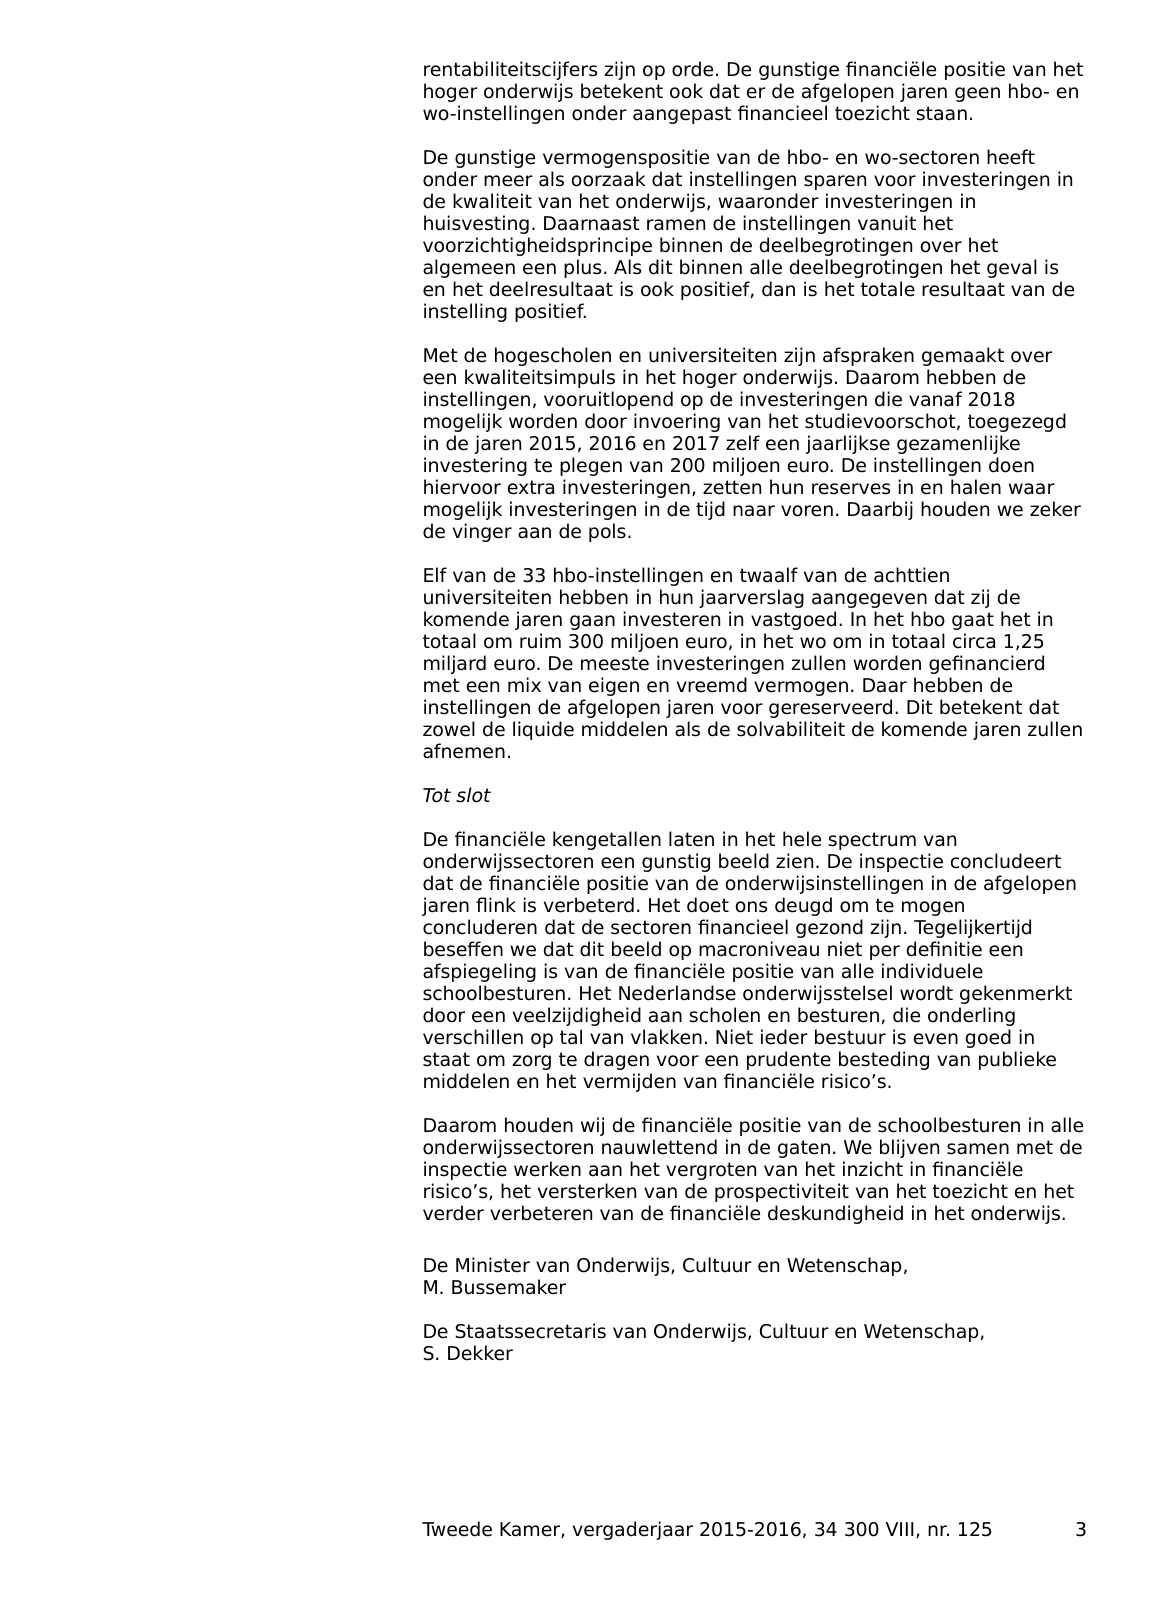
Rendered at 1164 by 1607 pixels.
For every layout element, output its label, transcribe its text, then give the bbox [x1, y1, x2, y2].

text De Staatssecretaris van Onderwijs, Cultuur en Wetenschap, S. Dekker [422, 1321, 1087, 1365]
text rentabiliteitscijfers zijn op orde. De gunstige financiële positie van het hoger onderwijs betekent ook dat er de afgelopen jaren geen hbo- en wo-instellingen onder aangepast financieel toezicht staan. [422, 59, 1087, 125]
text Elf van de 33 hbo-instellingen en twaalf van de achttien universiteiten hebben in hun jaarverslag aangegeven dat zij de komende jaren gaan investeren in vastgoed. In het hbo gaat het in totaal om ruim 300 miljoen euro, in het wo om in totaal circa 1,25 miljard euro. De meeste investeringen zullen worden gefinancierd met een mix van eigen en vreemd vermogen. Daar hebben de instellingen de afgelopen jaren voor gereserveerd. Dit betekent dat zowel de liquide middelen als de solvabiliteit de komende jaren zullen afnemen. [422, 565, 1087, 763]
text De gunstige vermogenspositie van de hbo- en wo-sectoren heeft onder meer als oorzaak dat instellingen sparen voor investeringen in de kwaliteit van het onderwijs, waaronder investeringen in huisvesting. Daarnaast ramen de instellingen vanuit het voorzichtigheidsprincipe binnen de deelbegrotingen over het algemeen een plus. Als dit binnen alle deelbegrotingen het geval is en het deelresultaat is ook positief, dan is het totale resultaat van de instelling positief. [422, 147, 1087, 323]
text Met de hogescholen en universiteiten zijn afspraken gemaakt over een kwaliteitsimpuls in het hoger onderwijs. Daarom hebben de instellingen, vooruitlopend op de investeringen die vanaf 2018 mogelijk worden door invoering van het studievoorschot, toegezegd in de jaren 2015, 2016 en 2017 zelf een jaarlijkse gezamenlijke investering te plegen van 200 miljoen euro. De instellingen doen hiervoor extra investeringen, zetten hun reserves in en halen waar mogelijk investeringen in de tijd naar voren. Daarbij houden we zeker de vinger aan de pols. [422, 345, 1087, 543]
text De Minister van Onderwijs, Cultuur en Wetenschap, M. Bussemaker [422, 1255, 1087, 1299]
text Daarom houden wij de financiële positie van de schoolbesturen in alle onderwijssectoren nauwlettend in de gaten. We blijven samen met de inspectie werken aan het vergroten van het inzicht in financiële risico’s, het versterken van de prospectiviteit van het toezicht en het verder verbeteren van de financiële deskundigheid in het onderwijs. [422, 1115, 1087, 1225]
text De financiële kengetallen laten in het hele spectrum van onderwijssectoren een gunstig beeld zien. De inspectie concludeert dat de financiële positie van de onderwijsinstellingen in de afgelopen jaren flink is verbeterd. Het doet ons deugd om te mogen concluderen dat de sectoren financieel gezond zijn. Tegelijkertijd beseffen we dat dit beeld op macroniveau niet per definitie een afspiegeling is van de financiële positie van alle individuele schoolbesturen. Het Nederlandse onderwijsstelsel wordt gekenmerkt door een veelzijdigheid aan scholen en besturen, die onderling verschillen op tal van vlakken. Niet ieder bestuur is even goed in staat om zorg te dragen voor een prudente besteding van publieke middelen en het vermijden van financiële risico’s. [422, 829, 1087, 1093]
subtitle Tot slot [422, 785, 1087, 807]
